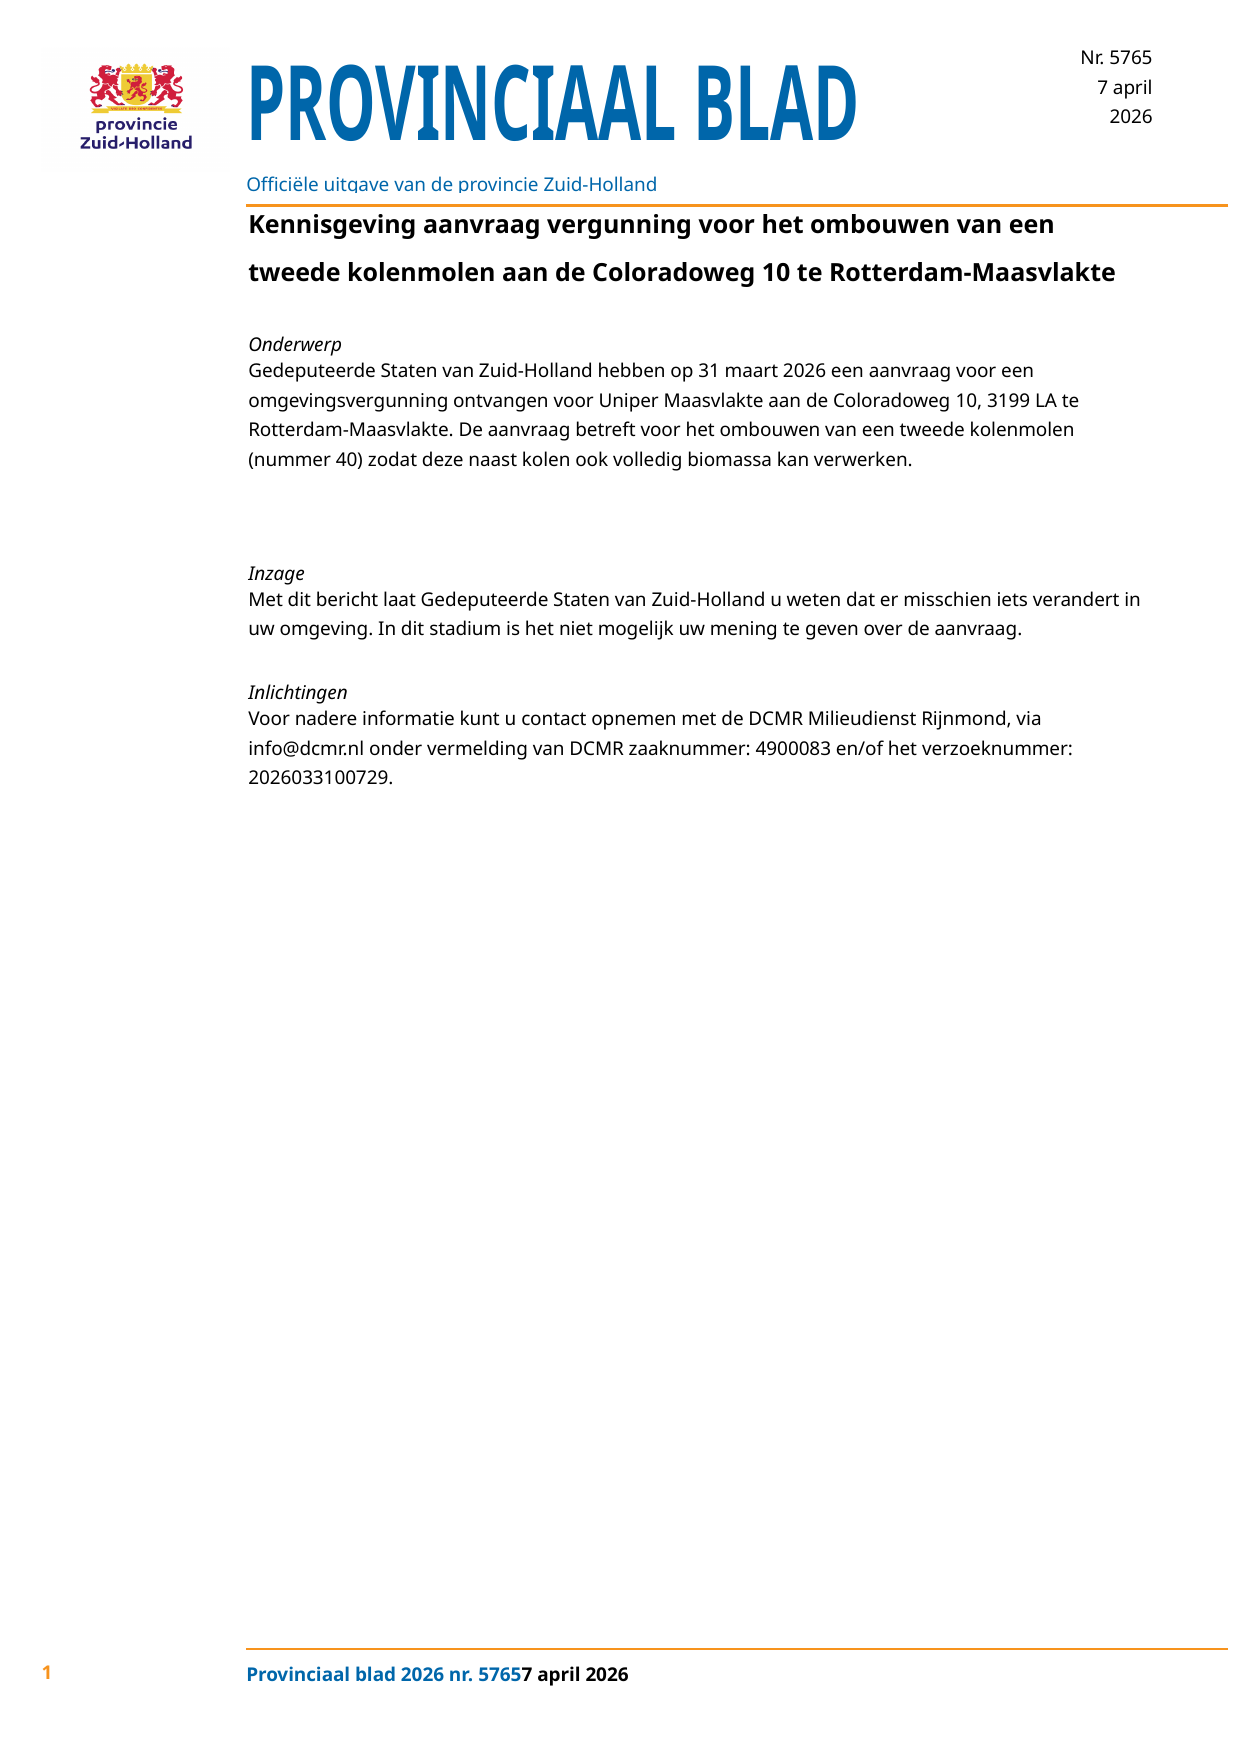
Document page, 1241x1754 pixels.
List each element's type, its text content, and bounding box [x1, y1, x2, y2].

text Inlichtingen [248, 679, 1152, 705]
text Gedeputeerde Staten van Zuid-Holland hebben op 31 maart 2026 een aanvraag voor een omgevingsvergunning ontvangen voor Uniper Maasvlakte aan de Coloradoweg 10, 3199 LA te Rotterdam-Maasvlakte. De aanvraag betreft voor het ombouwen van een tweede kolenmolen (nummer 40) zodat deze naast kolen ook volledig biomassa kan verwerken. [248, 357, 1152, 472]
text Kennisgeving aanvraag vergunning voor het ombouwen van een tweede kolenmolen aan de Coloradoweg 10 te Rotterdam-Maasvlakte [248, 207, 1152, 288]
text Onderwerp [248, 331, 1152, 357]
picture [41, 47, 231, 172]
text Inzage [248, 560, 1152, 586]
text Voor nadere informatie kunt u contact opnemen met de DCMR Milieudienst Rijnmond, via info@dcmr.nl onder vermelding van DCMR zaaknummer: 4900083 en/of het verzoeknummer: 2026033100729. [248, 705, 1152, 790]
text Met dit bericht laat Gedeputeerde Staten van Zuid-Holland u weten dat er misschien iets verandert in uw omgeving. In dit stadium is het niet mogelijk uw mening te geven over de aanvraag. [248, 586, 1152, 641]
